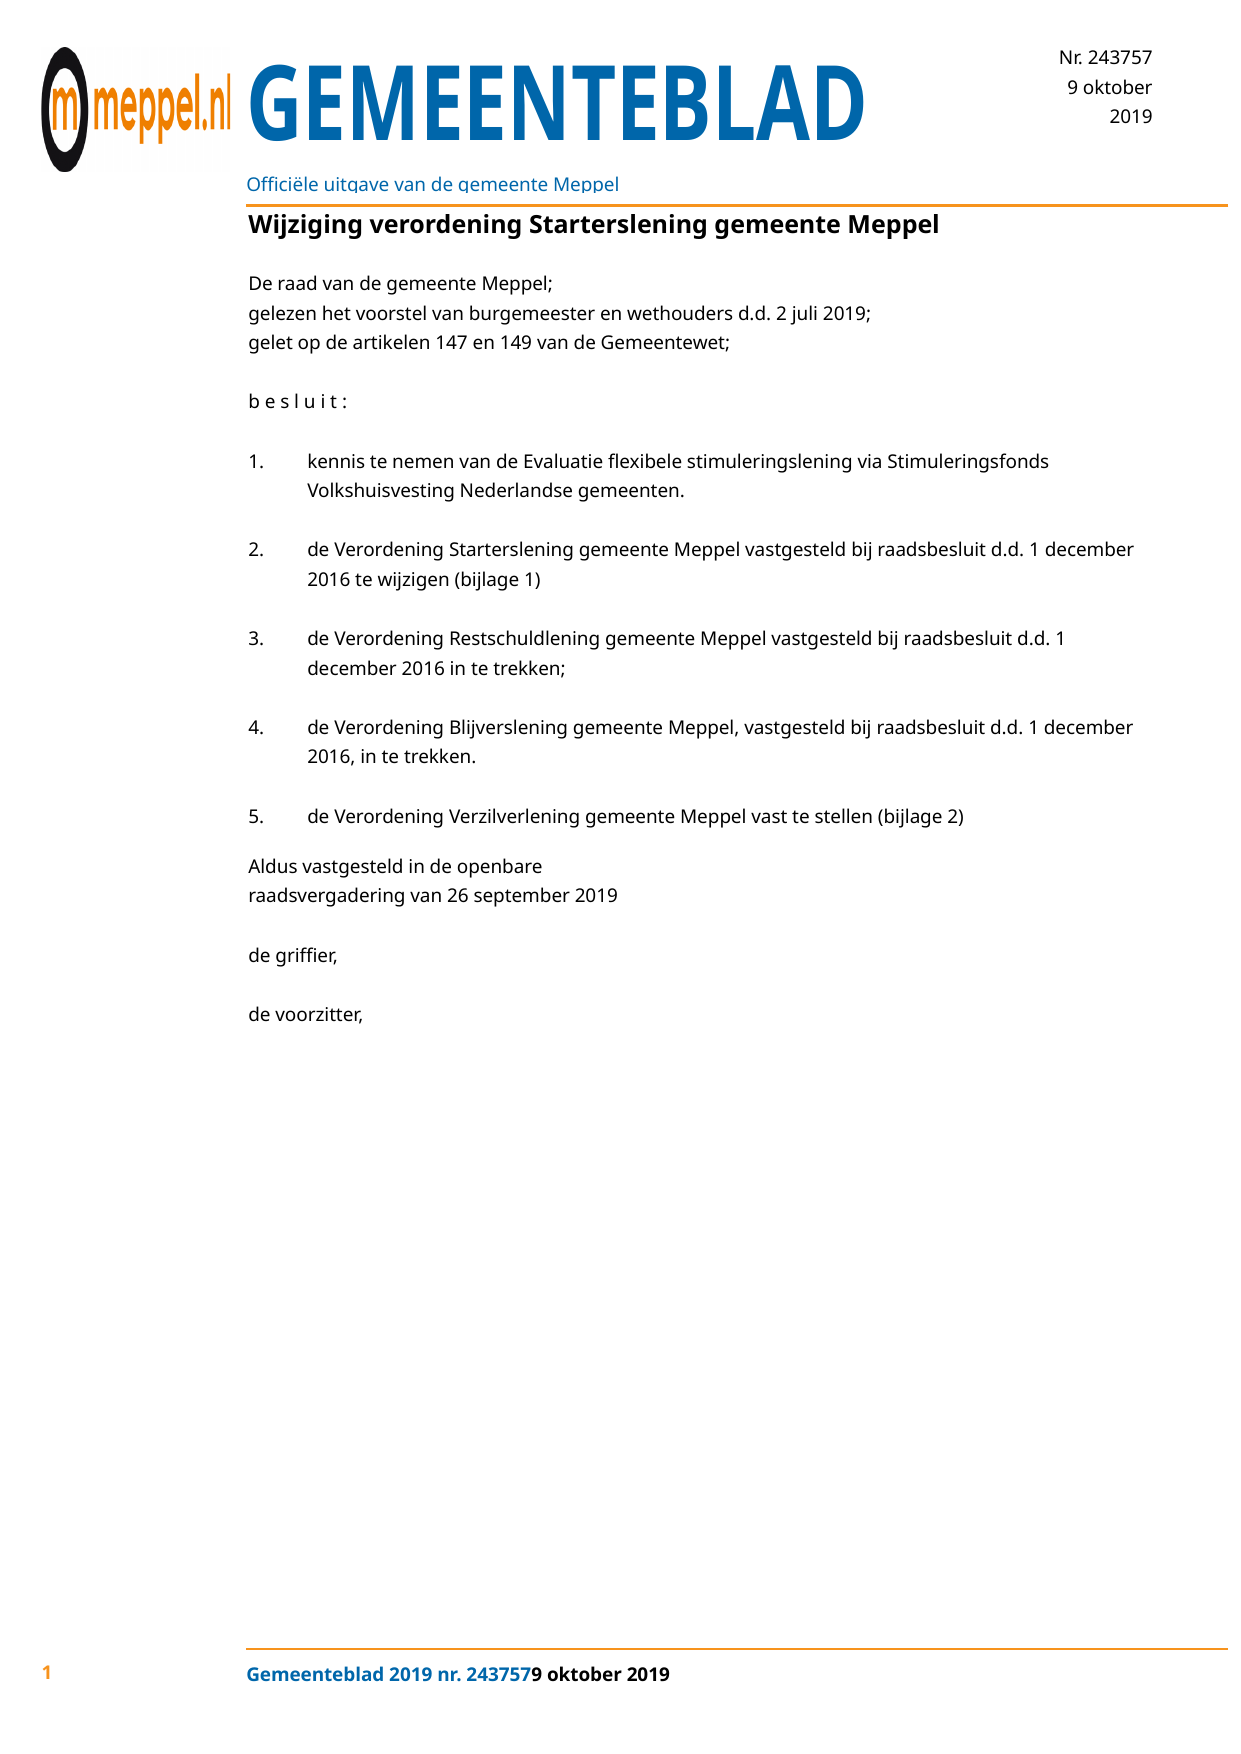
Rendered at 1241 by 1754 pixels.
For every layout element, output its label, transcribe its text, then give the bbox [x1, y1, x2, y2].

text De raad van de gemeente Meppel; [248, 270, 1152, 296]
list de Verordening Verzilverlening gemeente Meppel vast te stellen (bijlage 2) [248, 803, 1152, 828]
list kennis te nemen van de Evaluatie flexibele stimuleringslening via Stimuleringsfonds Volkshuisvesting Nederlandse gemeenten. [248, 448, 1152, 503]
list de Verordening Restschuldlening gemeente Meppel vastgesteld bij raadsbesluit d.d. 1 december 2016 in te trekken; [248, 625, 1152, 681]
text Aldus vastgesteld in de openbare [248, 853, 1152, 879]
list de Verordening Blijverslening gemeente Meppel, vastgesteld bij raadsbesluit d.d. 1 december 2016, in te trekken. [248, 714, 1152, 769]
text Wijziging verordening Starterslening gemeente Meppel [248, 207, 1152, 241]
text gelezen het voorstel van burgemeester en wethouders d.d. 2 juli 2019; [248, 300, 1152, 326]
text de voorzitter, [248, 1001, 1152, 1027]
text de griffier, [248, 942, 1152, 968]
picture [41, 47, 231, 172]
list de Verordening Starterslening gemeente Meppel vastgesteld bij raadsbesluit d.d. 1 december 2016 te wijzigen (bijlage 1) [248, 537, 1152, 592]
text b e s l u i t : [248, 389, 1152, 414]
text gelet op de artikelen 147 en 149 van de Gemeentewet; [248, 329, 1152, 355]
text raadsvergadering van 26 september 2019 [248, 883, 1152, 908]
